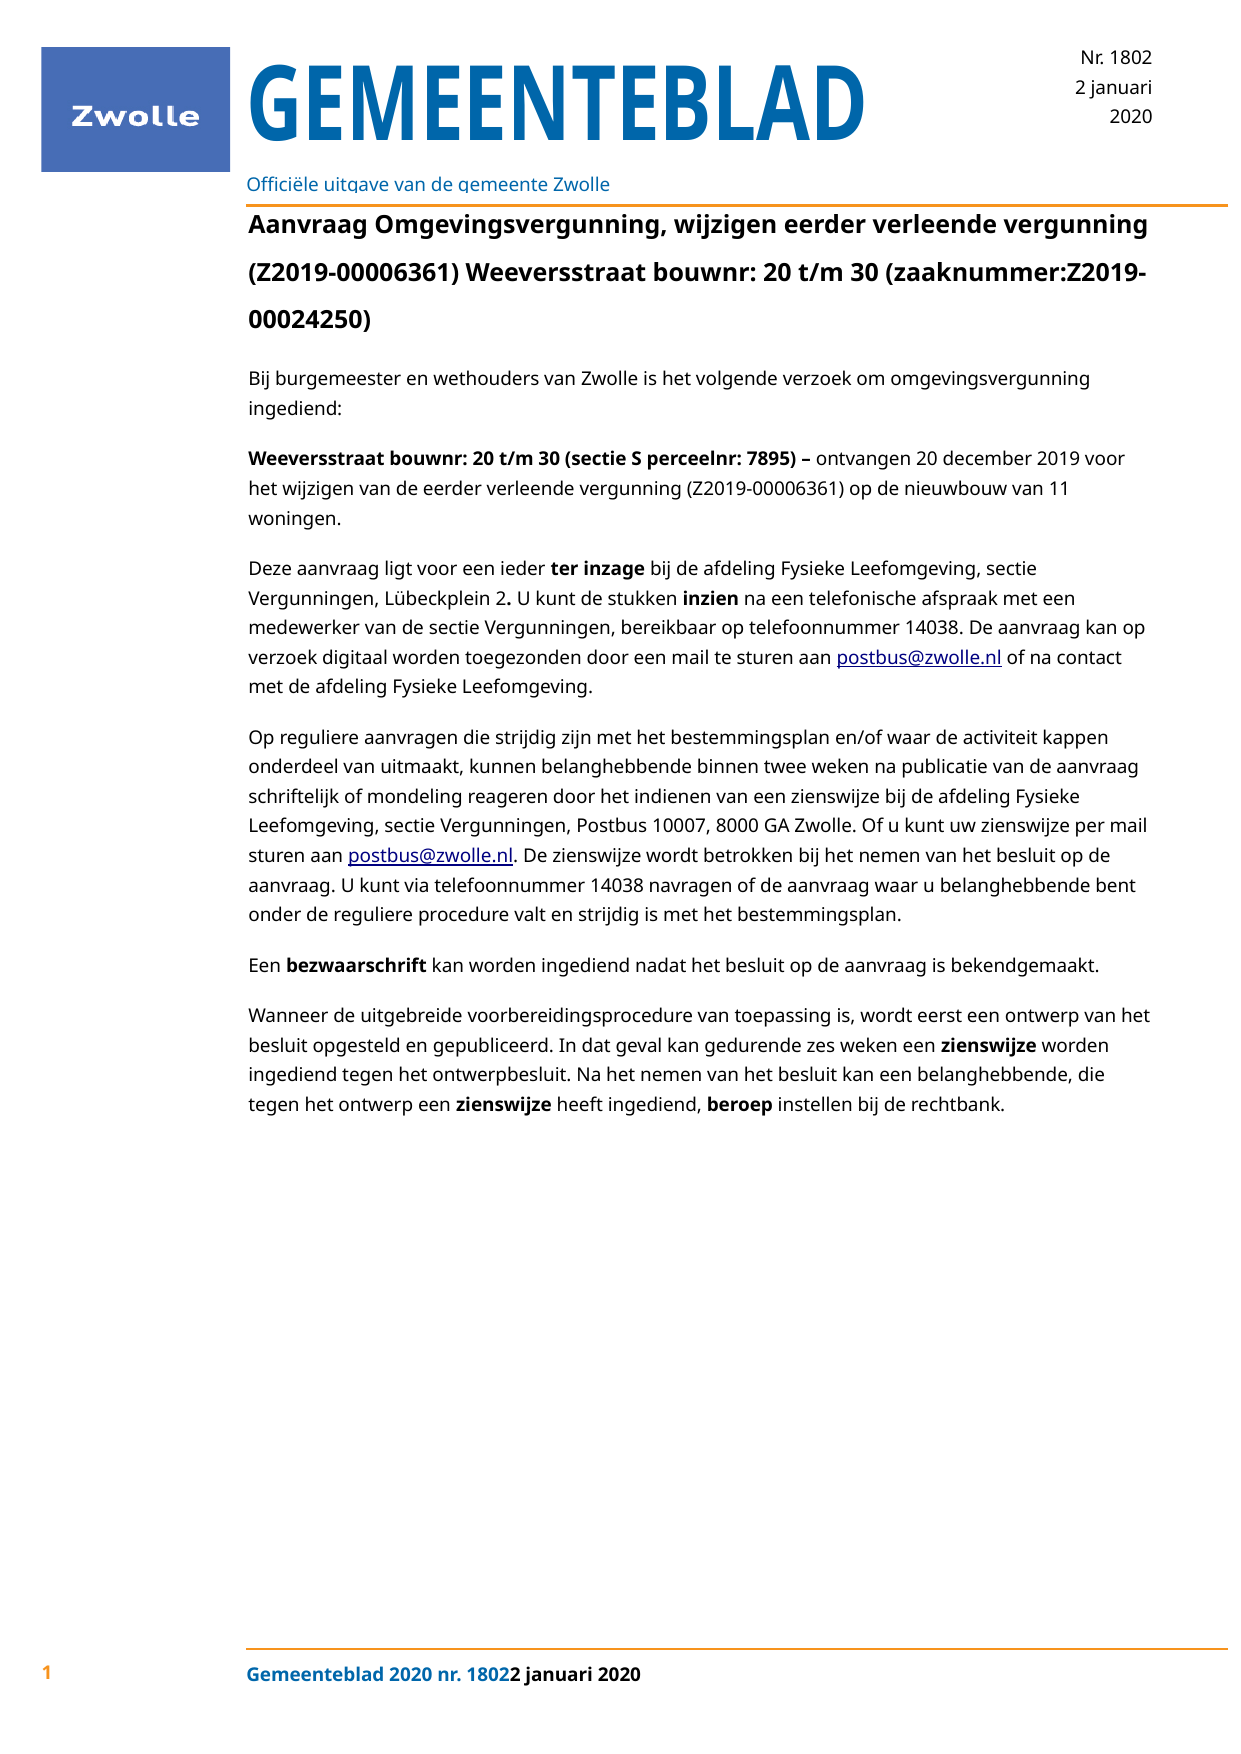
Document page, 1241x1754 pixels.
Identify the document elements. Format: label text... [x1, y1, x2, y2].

text Wanneer de uitgebreide voorbereidingsprocedure van toepassing is, wordt eerst een ontwerp van het besluit opgesteld en gepubliceerd. In dat geval kan gedurende zes weken een zienswijze worden ingediend tegen het ontwerpbesluit. Na het nemen van het besluit kan een belanghebbende, die tegen het ontwerp een zienswijze heeft ingediend, beroep instellen bij de rechtbank. [248, 1002, 1152, 1117]
text Aanvraag Omgevingsvergunning, wijzigen eerder verleende vergunning (Z2019-00006361) Weeversstraat bouwnr: 20 t/m 30 (zaaknummer:Z2019-00024250) [248, 207, 1152, 336]
text Bij burgemeester en wethouders van Zwolle is het volgende verzoek om omgevingsvergunning ingediend: [248, 366, 1152, 421]
text Een bezwaarschrift kan worden ingediend nadat het besluit op de aanvraag is bekendgemaakt. [248, 952, 1152, 977]
text Op reguliere aanvragen die strijdig zijn met het bestemmingsplan en/of waar de activiteit kappen onderdeel van uitmaakt, kunnen belanghebbende binnen twee weken na publicatie van de aanvraag schriftelijk of mondeling reageren door het indienen van een zienswijze bij de afdeling Fysieke Leefomgeving, sectie Vergunningen, Postbus 10007, 8000 GA Zwolle. Of u kunt uw zienswijze per mail sturen aan postbus@zwolle.nl. De zienswijze wordt betrokken bij het nemen van het besluit op de aanvraag. U kunt via telefoonnummer 14038 navragen of de aanvraag waar u belanghebbende bent onder de reguliere procedure valt en strijdig is met het bestemmingsplan. [248, 724, 1152, 927]
text Deze aanvraag ligt voor een ieder ter inzage bij de afdeling Fysieke Leefomgeving, sectie Vergunningen, Lübeckplein 2. U kunt de stukken inzien na een telefonische afspraak met een medewerker van de sectie Vergunningen, bereikbaar op telefoonnummer 14038. De aanvraag kan op verzoek digitaal worden toegezonden door een mail te sturen aan postbus@zwolle.nl of na contact met de afdeling Fysieke Leefomgeving. [248, 555, 1152, 699]
text Weeversstraat bouwnr: 20 t/m 30 (sectie S perceelnr: 7895) – ontvangen 20 december 2019 voor het wijzigen van de eerder verleende vergunning (Z2019-00006361) op de nieuwbouw van 11 woningen. [248, 446, 1152, 530]
picture [41, 47, 231, 172]
